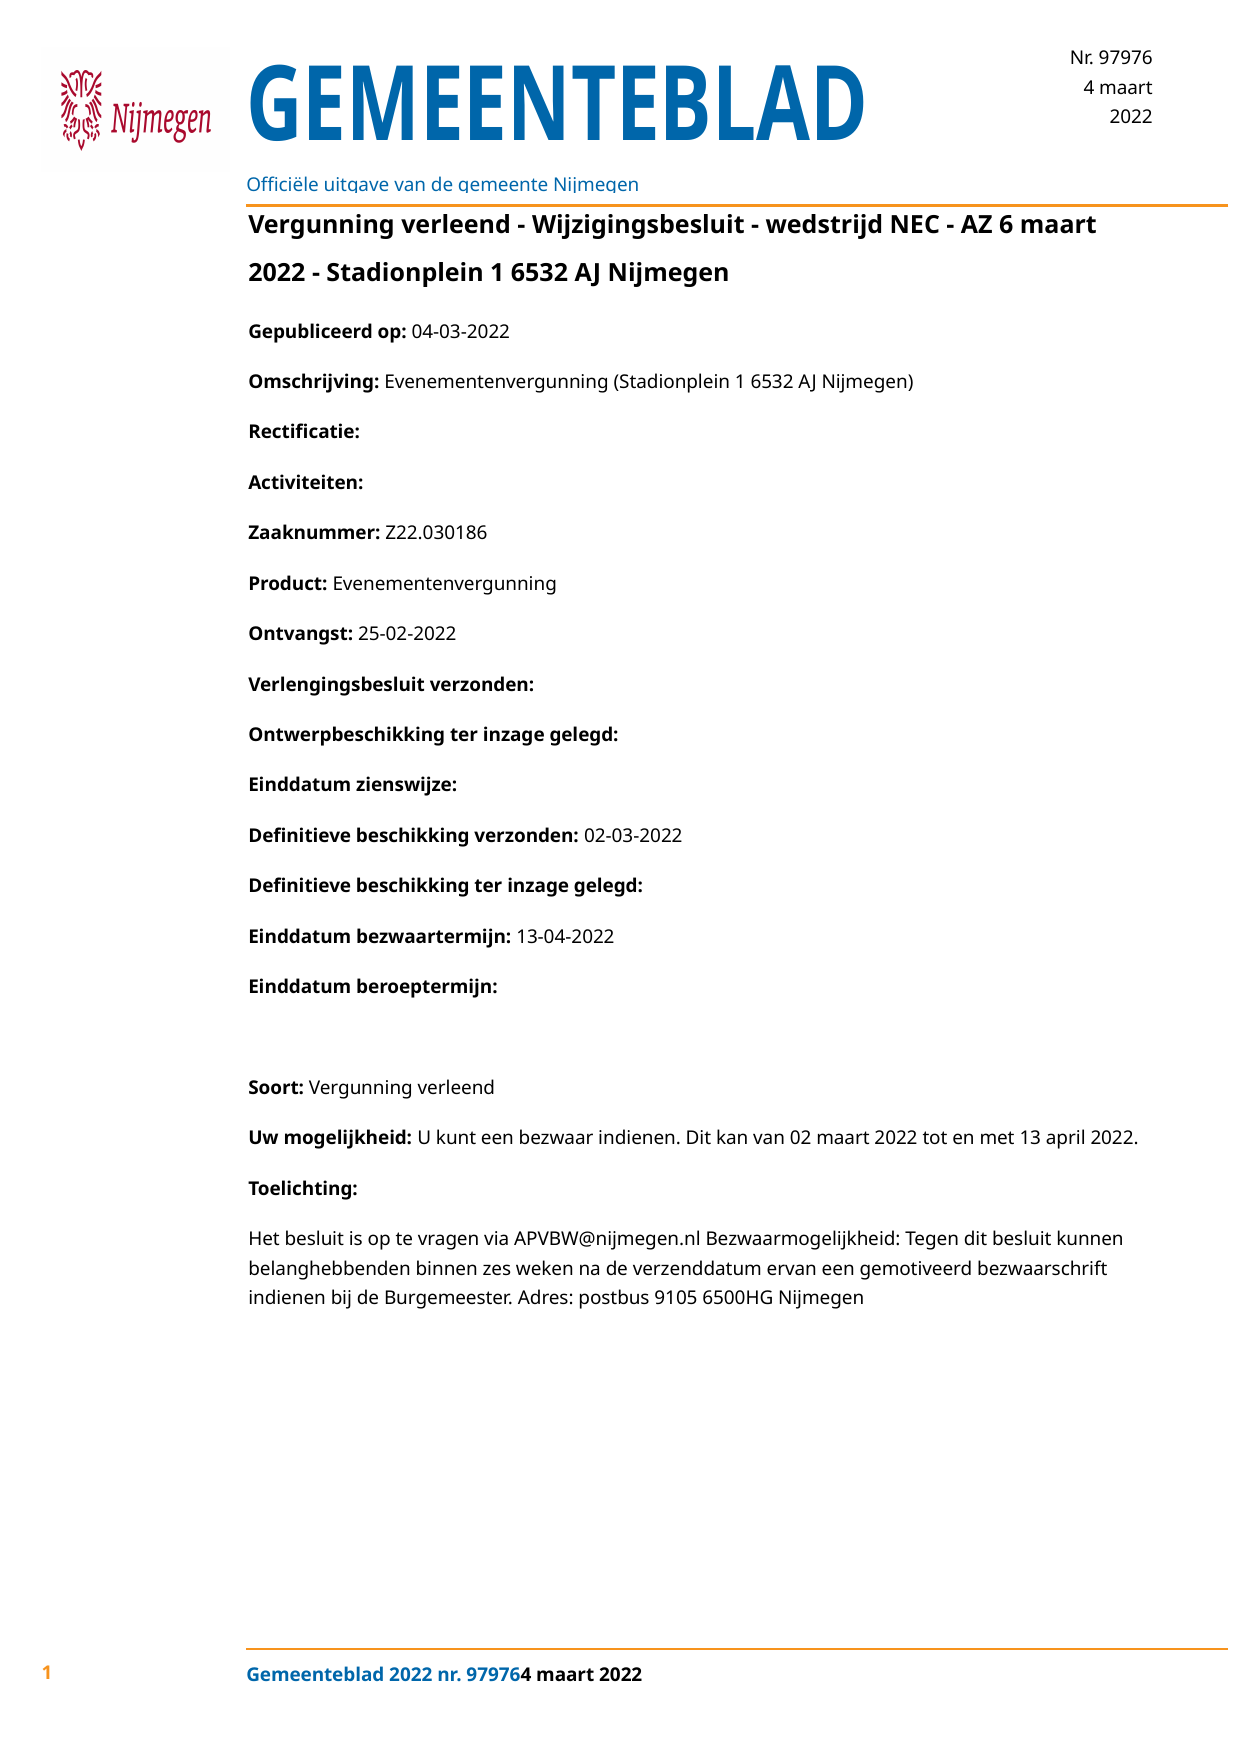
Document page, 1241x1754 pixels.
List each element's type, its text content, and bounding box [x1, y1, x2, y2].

text Toelichting: [248, 1175, 1152, 1201]
text Zaaknummer: Z22.030186 [248, 519, 1152, 545]
text Het besluit is op te vragen via APVBW@nijmegen.nl Bezwaarmogelijkheid: Tegen dit besluit kunnen belanghebbenden binnen zes weken na de verzenddatum ervan een gemotiveerd bezwaarschrift indienen bij de Burgemeester. Adres: postbus 9105 6500HG Nijmegen [248, 1225, 1152, 1310]
text Einddatum beroeptermijn: [248, 973, 1152, 999]
text Uw mogelijkheid: U kunt een bezwaar indienen. Dit kan van 02 maart 2022 tot en met 13 april 2022. [248, 1124, 1152, 1150]
text Verlengingsbesluit verzonden: [248, 671, 1152, 697]
text Gepubliceerd op: 04-03-2022 [248, 318, 1152, 344]
text Ontvangst: 25-02-2022 [248, 620, 1152, 646]
text Definitieve beschikking verzonden: 02-03-2022 [248, 822, 1152, 848]
text Rectificatie: [248, 419, 1152, 444]
picture [41, 47, 231, 172]
text Omschrijving: Evenementenvergunning (Stadionplein 1 6532 AJ Nijmegen) [248, 368, 1152, 394]
text Soort: Vergunning verleend [248, 1074, 1152, 1100]
text Product: Evenementenvergunning [248, 570, 1152, 596]
text Activiteiten: [248, 469, 1152, 495]
text Einddatum bezwaartermijn: 13-04-2022 [248, 923, 1152, 949]
text Definitieve beschikking ter inzage gelegd: [248, 872, 1152, 898]
text Vergunning verleend - Wijzigingsbesluit - wedstrijd NEC - AZ 6 maart 2022 - Stadionplein 1 6532 AJ Nijmegen [248, 207, 1152, 288]
text Ontwerpbeschikking ter inzage gelegd: [248, 721, 1152, 747]
text Einddatum zienswijze: [248, 772, 1152, 797]
